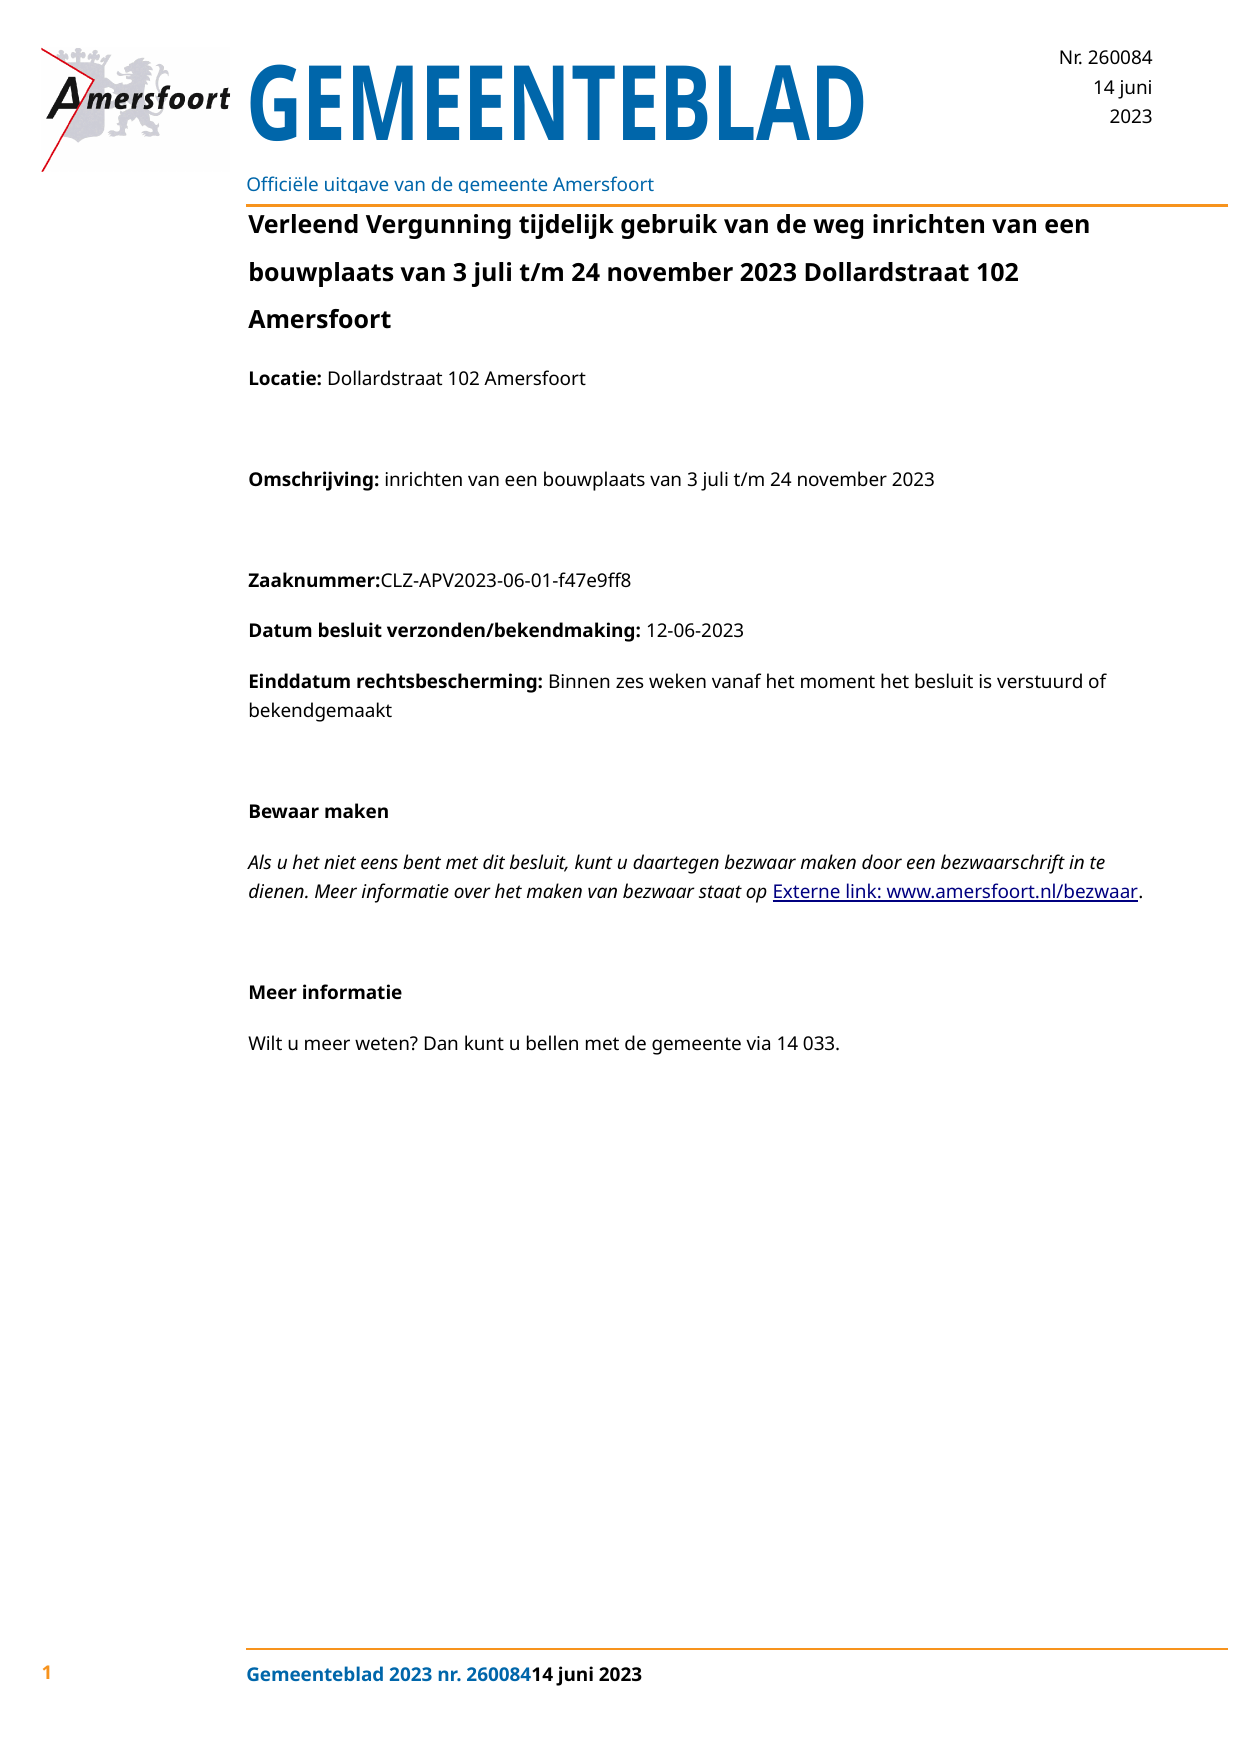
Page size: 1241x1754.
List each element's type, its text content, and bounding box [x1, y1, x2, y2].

text Wilt u meer weten? Dan kunt u bellen met de gemeente via 14 033. [248, 1030, 1152, 1055]
text Omschrijving: inrichten van een bouwplaats van 3 juli t/m 24 november 2023 [248, 466, 1152, 492]
text Als u het niet eens bent met dit besluit, kunt u daartegen bezwaar maken door een bezwaarschrift in te dienen. Meer informatie over het maken van bezwaar staat op Externe link: www.amersfoort.nl/bezwaar. [248, 849, 1152, 904]
text Verleend Vergunning tijdelijk gebruik van de weg inrichten van een bouwplaats van 3 juli t/m 24 november 2023 Dollardstraat 102 Amersfoort [248, 207, 1152, 336]
text Locatie: Dollardstraat 102 Amersfoort [248, 366, 1152, 391]
text Meer informatie [248, 979, 1152, 1005]
picture [41, 47, 231, 172]
text Zaaknummer:CLZ-APV2023-06-01-f47e9ff8 [248, 567, 1152, 593]
text Bewaar maken [248, 798, 1152, 824]
text Datum besluit verzonden/bekendmaking: 12-06-2023 [248, 618, 1152, 643]
text Einddatum rechtsbescherming: Binnen zes weken vanaf het moment het besluit is verstuurd of bekendgemaakt [248, 668, 1152, 723]
